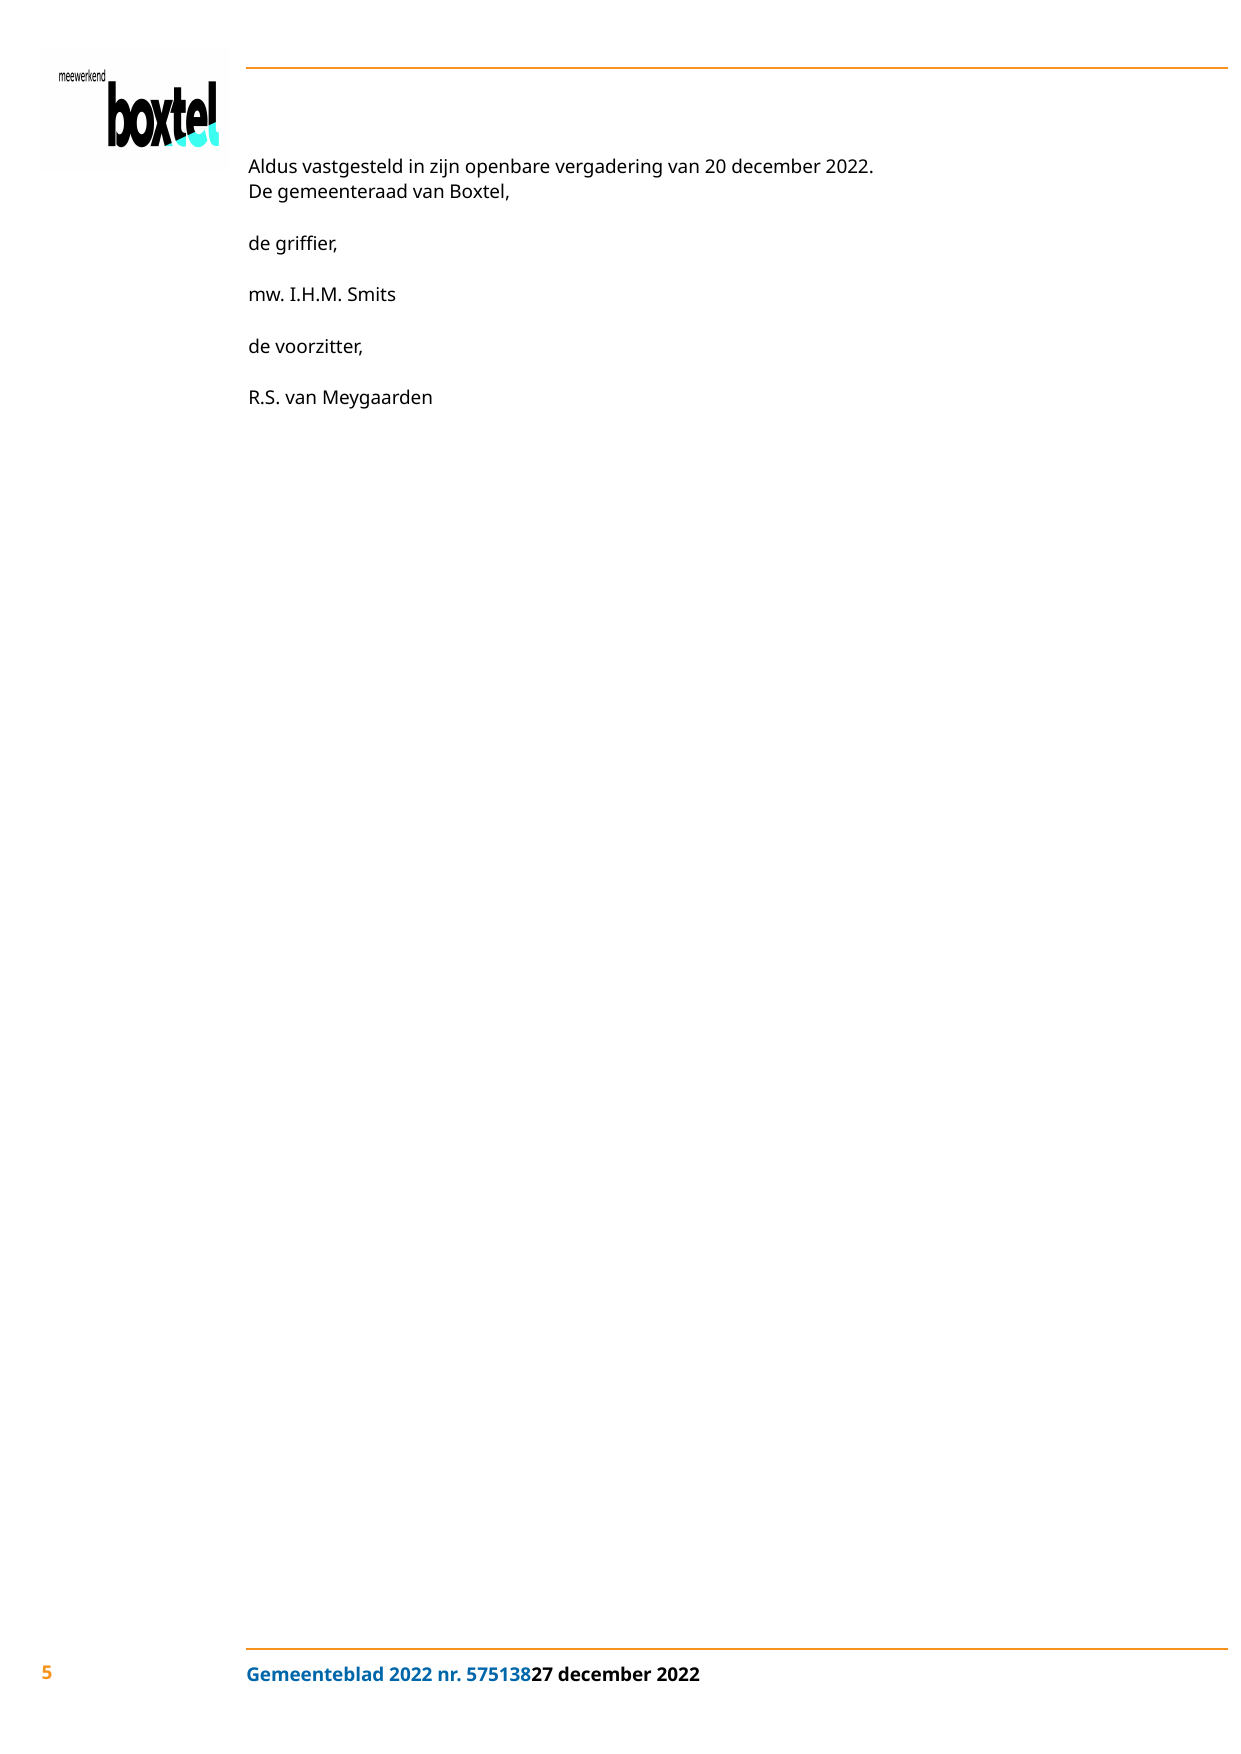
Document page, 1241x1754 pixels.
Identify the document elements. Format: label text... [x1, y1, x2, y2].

picture [41, 47, 231, 172]
text de griffier, [248, 230, 1152, 256]
text de voorzitter, [248, 333, 1152, 359]
text De gemeenteraad van Boxtel, [248, 178, 1152, 204]
text mw. I.H.M. Smits [248, 281, 1152, 307]
text R.S. van Meygaarden [248, 384, 1152, 410]
text Aldus vastgesteld in zijn openbare vergadering van 20 december 2022. [248, 153, 1152, 178]
